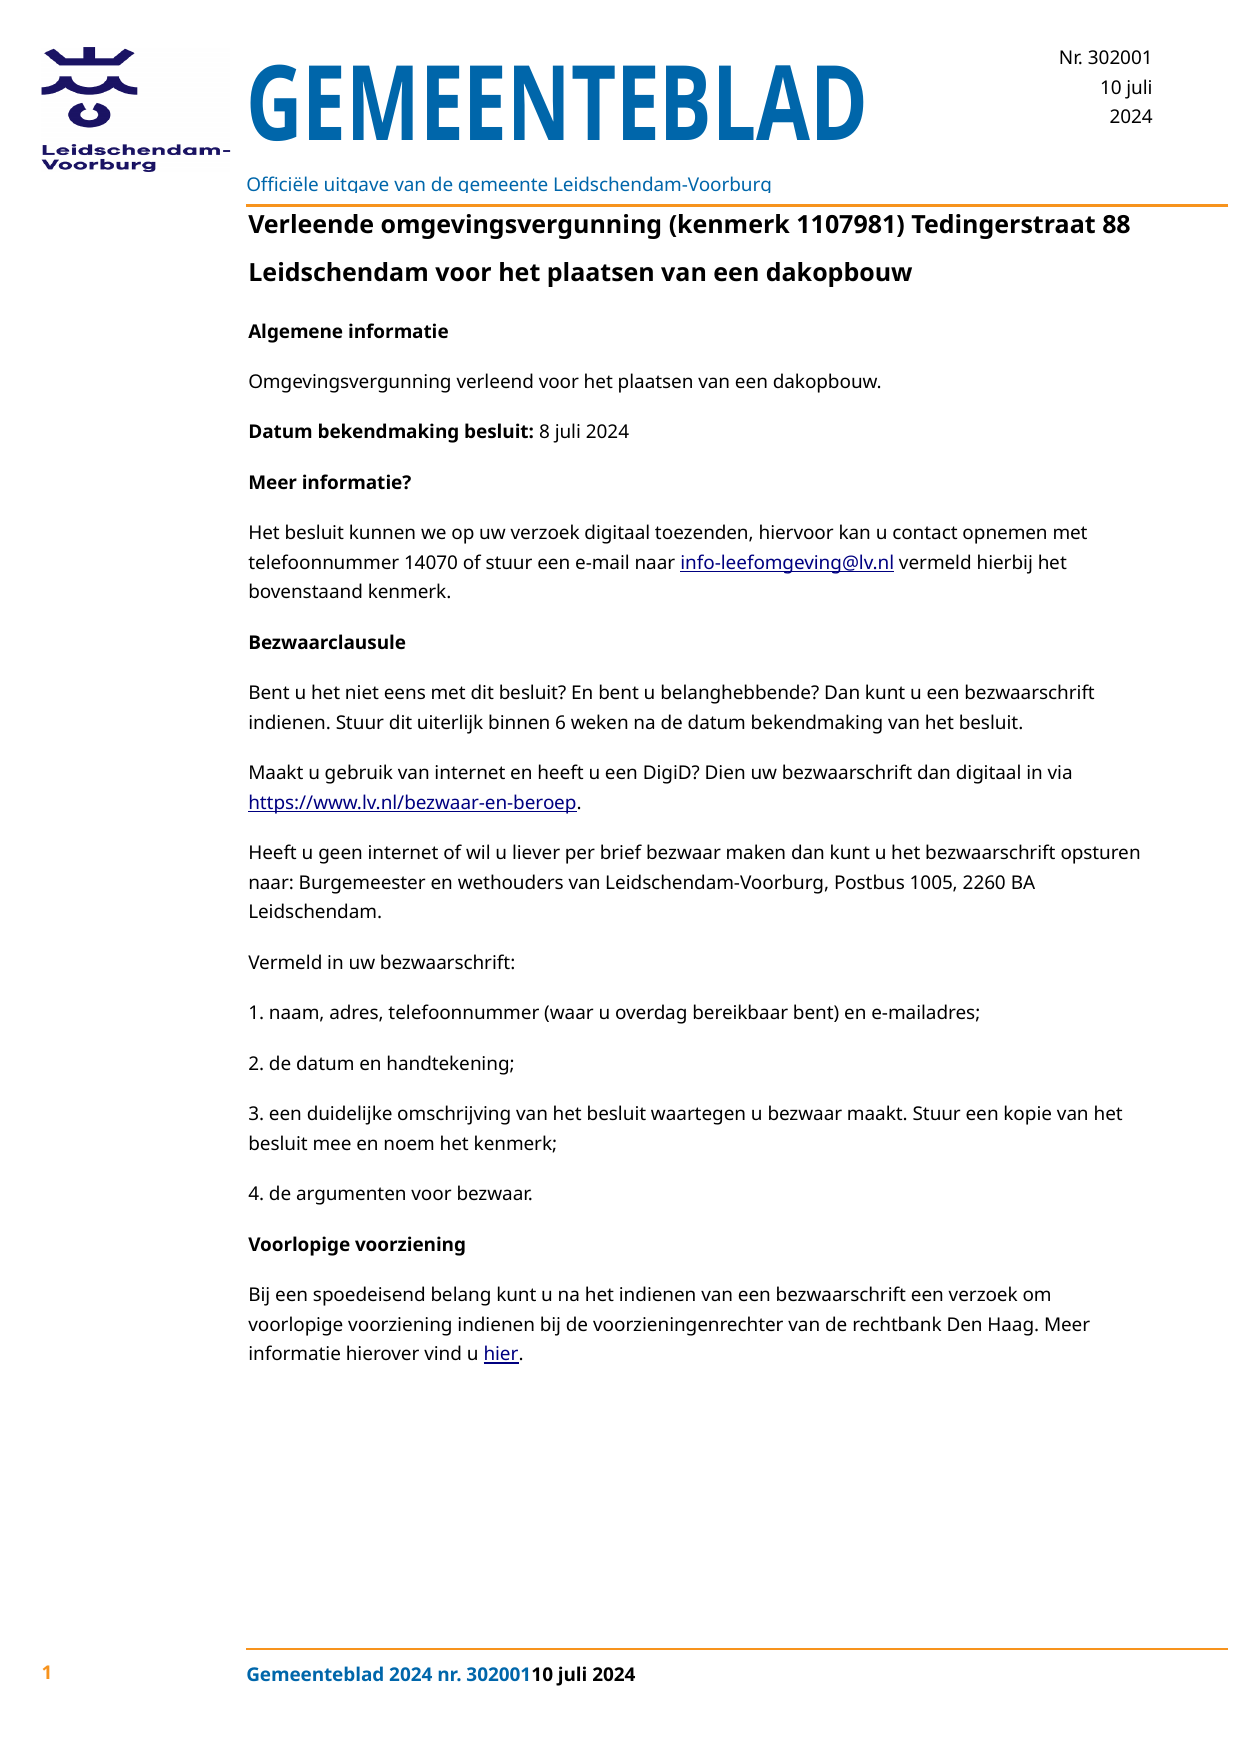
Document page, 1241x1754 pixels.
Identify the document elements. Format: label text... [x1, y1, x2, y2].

text Bij een spoedeisend belang kunt u na het indienen van een bezwaarschrift een verzoek om voorlopige voorziening indienen bij de voorzieningenrechter van de rechtbank Den Haag. Meer informatie hierover vind u hier. [248, 1281, 1152, 1366]
text Het besluit kunnen we op uw verzoek digitaal toezenden, hiervoor kan u contact opnemen met telefoonnummer 14070 of stuur een e-mail naar info-leefomgeving@lv.nl vermeld hierbij het bovenstaand kenmerk. [248, 519, 1152, 604]
text Heeft u geen internet of wil u liever per brief bezwaar maken dan kunt u het bezwaarschrift opsturen naar: Burgemeester en wethouders van Leidschendam-Voorburg, Postbus 1005, 2260 BA Leidschendam. [248, 839, 1152, 924]
text Bent u het niet eens met dit besluit? En bent u belanghebbende? Dan kunt u een bezwaarschrift indienen. Stuur dit uiterlijk binnen 6 weken na de datum bekendmaking van het besluit. [248, 679, 1152, 735]
text Vermeld in uw bezwaarschrift: [248, 949, 1152, 975]
text 3. een duidelijke omschrijving van het besluit waartegen u bezwaar maakt. Stuur een kopie van het besluit mee en noem het kenmerk; [248, 1100, 1152, 1156]
text Datum bekendmaking besluit: 8 juli 2024 [248, 419, 1152, 444]
text 2. de datum en handtekening; [248, 1050, 1152, 1076]
text Voorlopige voorziening [248, 1231, 1152, 1257]
text Omgevingsvergunning verleend voor het plaatsen van een dakopbouw. [248, 368, 1152, 394]
text 1. naam, adres, telefoonnummer (waar u overdag bereikbaar bent) en e-mailadres; [248, 999, 1152, 1025]
text 4. de argumenten voor bezwaar. [248, 1180, 1152, 1206]
picture [41, 47, 231, 172]
text Bezwaarclausule [248, 629, 1152, 655]
text Algemene informatie [248, 318, 1152, 344]
text Meer informatie? [248, 469, 1152, 495]
text Maakt u gebruik van internet en heeft u een DigiD? Dien uw bezwaarschrift dan digitaal in via https://www.lv.nl/bezwaar-en-beroep. [248, 759, 1152, 815]
text Verleende omgevingsvergunning (kenmerk 1107981) Tedingerstraat 88 Leidschendam voor het plaatsen van een dakopbouw [248, 207, 1152, 288]
